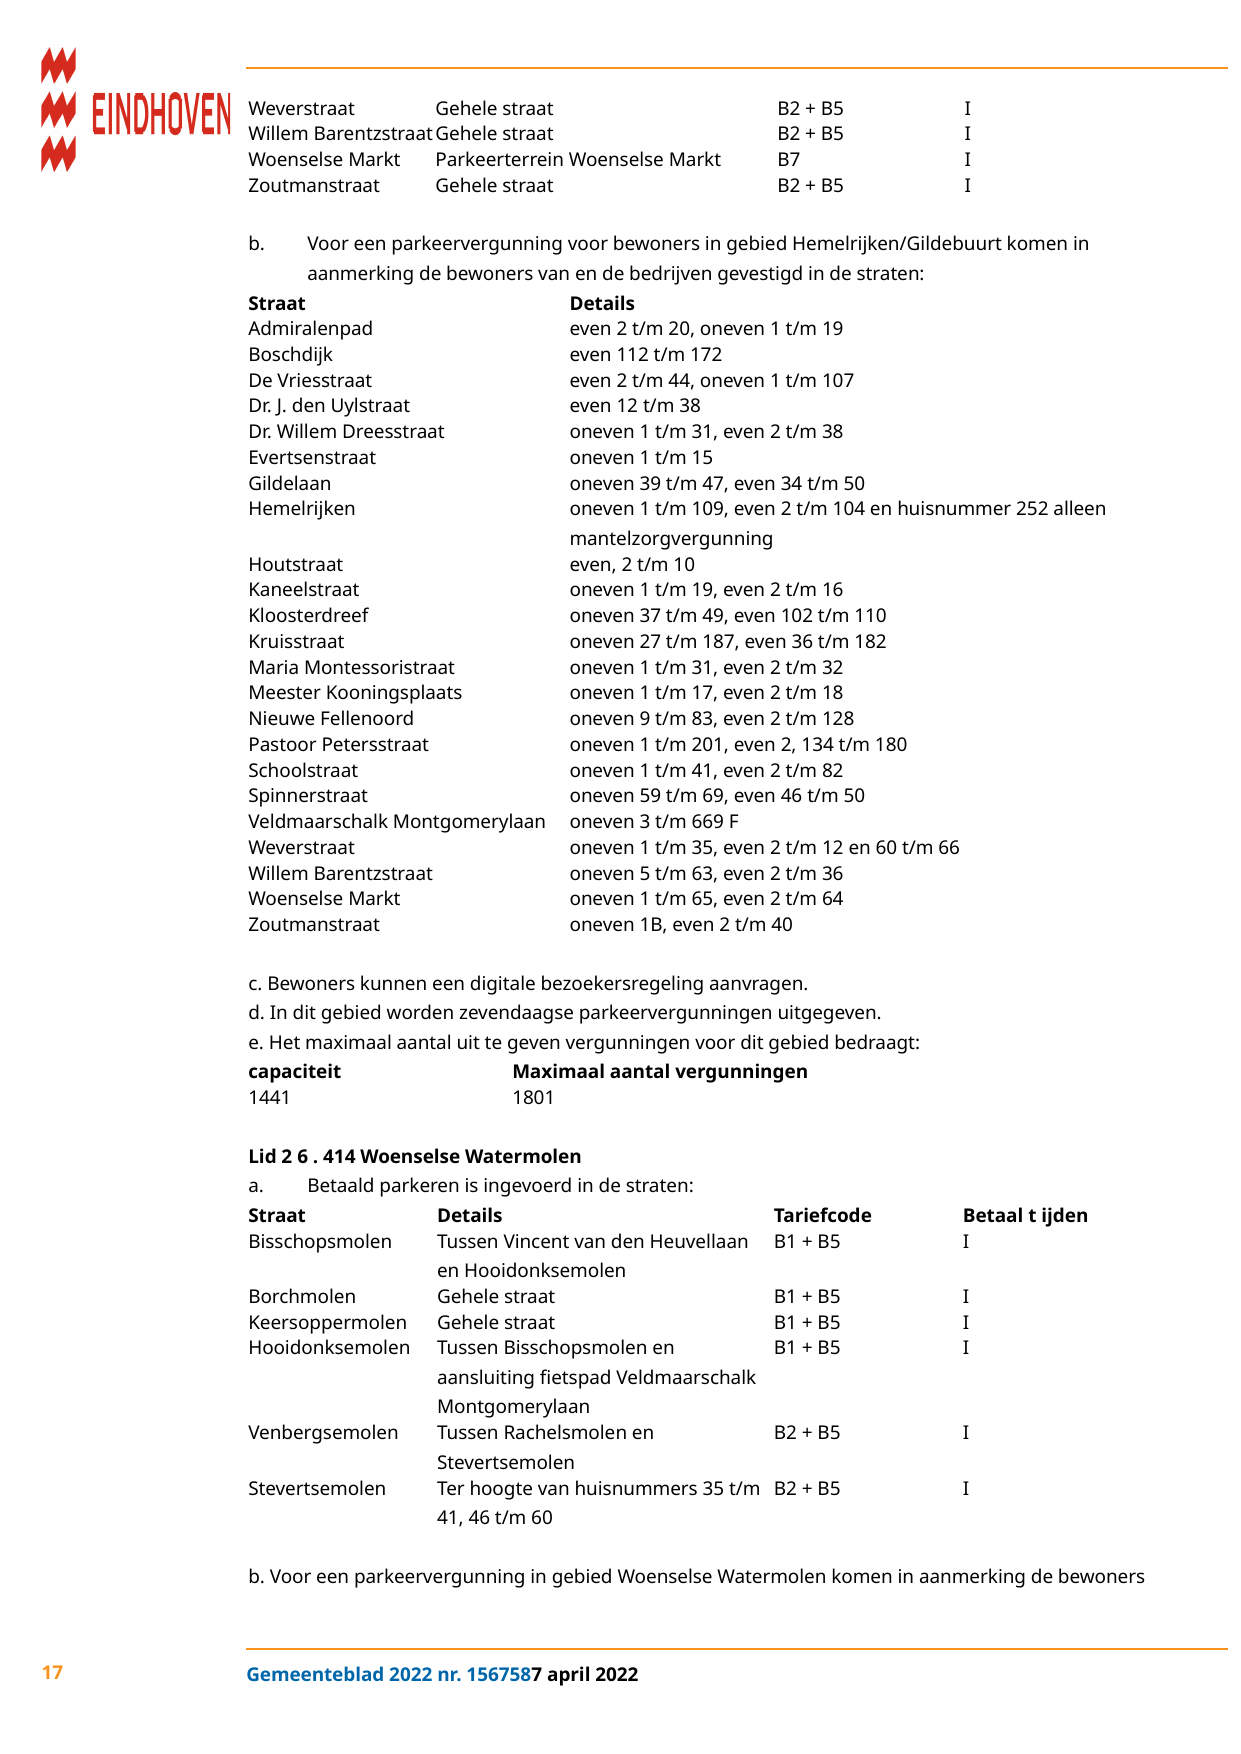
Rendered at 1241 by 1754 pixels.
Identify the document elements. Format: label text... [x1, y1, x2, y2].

table_cell Stevertsemolen [248, 1475, 437, 1530]
table_cell oneven 1 t/m 17, even 2 t/m 18 [569, 680, 1152, 705]
text d. In dit gebied worden zevendaagse parkeervergunningen uitgegeven. [248, 999, 1152, 1025]
table_cell Gehele straat [437, 1309, 774, 1334]
table_cell oneven 1B, even 2 t/m 40 [569, 911, 1152, 937]
table_cell Dr. Willem Dreesstraat [248, 419, 569, 444]
table_cell Pastoor Petersstraat [248, 731, 569, 757]
table_cell B7 [777, 146, 964, 172]
table_cell oneven 1 t/m 19, even 2 t/m 16 [569, 577, 1152, 602]
table_cell Kruisstraat [248, 628, 569, 654]
table_cell Houtstraat [248, 551, 569, 577]
text b. Voor een parkeervergunning in gebied Woenselse Watermolen komen in aanmerking de bewoners [248, 1563, 1152, 1589]
table_cell B2 + B5 [777, 95, 964, 121]
table_cell Dr. J. den Uylstraat [248, 393, 569, 418]
table_cell Meester Kooningsplaats [248, 680, 569, 705]
table_cell Kaneelstraat [248, 577, 569, 602]
table_cell Veldmaarschalk Montgomerylaan [248, 808, 569, 834]
table_cell I [964, 121, 1152, 146]
table_cell Weverstraat [248, 95, 435, 121]
table_cell I [963, 1309, 1152, 1334]
table_cell 1801 [512, 1084, 1152, 1110]
table_cell Zoutmanstraat [248, 172, 435, 198]
table_cell B2 + B5 [774, 1475, 963, 1530]
table_cell I [963, 1475, 1152, 1530]
table_cell Gehele straat [437, 1283, 774, 1309]
table_cell oneven 37 t/m 49, even 102 t/m 110 [569, 603, 1152, 628]
table_cell I [964, 146, 1152, 172]
table_cell I [963, 1283, 1152, 1309]
table_header Tariefcode [774, 1202, 963, 1228]
table_cell I [964, 172, 1152, 198]
table_header capaciteit [248, 1059, 512, 1084]
table_cell Gehele straat [435, 172, 777, 198]
table_cell Willem Barentzstraat [248, 121, 435, 146]
table_cell Parkeerterrein Woenselse Markt [435, 146, 777, 172]
table_cell Venbergsemolen [248, 1420, 437, 1475]
table_cell oneven 1 t/m 201, even 2, 134 t/m 180 [569, 731, 1152, 757]
table_cell Boschdijk [248, 341, 569, 367]
table_cell B2 + B5 [777, 121, 964, 146]
table_cell even 12 t/m 38 [569, 393, 1152, 418]
table_header Straat [248, 290, 569, 316]
table_header Betaal t ijden [963, 1202, 1152, 1228]
text c. Bewoners kunnen een digitale bezoekersregeling aanvragen. [248, 970, 1152, 995]
table_header Details [569, 290, 1152, 316]
table_cell Tussen Bisschopsmolen en aansluiting fietspad Veldmaarschalk Montgomerylaan [437, 1335, 774, 1419]
picture [41, 47, 231, 172]
table_cell B1 + B5 [774, 1335, 963, 1419]
table_cell De Vriesstraat [248, 367, 569, 393]
table_cell oneven 5 t/m 63, even 2 t/m 36 [569, 860, 1152, 885]
table_cell Woenselse Markt [248, 885, 569, 911]
table_cell B1 + B5 [774, 1309, 963, 1334]
list Betaald parkeren is ingevoerd in de straten: [248, 1172, 1152, 1198]
text Lid 2 6 . 414 Woenselse Watermolen [248, 1143, 1152, 1168]
table_cell I [963, 1335, 1152, 1419]
table_cell Hooidonksemolen [248, 1335, 437, 1419]
table_cell Gildelaan [248, 470, 569, 496]
table_cell Gehele straat [435, 121, 777, 146]
table_cell oneven 59 t/m 69, even 46 t/m 50 [569, 783, 1152, 808]
table_cell Evertsenstraat [248, 444, 569, 470]
table_cell oneven 1 t/m 109, even 2 t/m 104 en huisnummer 252 alleen mantelzorgvergunning [569, 496, 1152, 551]
table_cell even 112 t/m 172 [569, 341, 1152, 367]
table_cell I [963, 1228, 1152, 1283]
table_cell Woenselse Markt [248, 146, 435, 172]
table_cell Willem Barentzstraat [248, 860, 569, 885]
table_cell oneven 1 t/m 31, even 2 t/m 38 [569, 419, 1152, 444]
table_cell oneven 39 t/m 47, even 34 t/m 50 [569, 470, 1152, 496]
table_header Straat [248, 1202, 437, 1228]
table_cell oneven 27 t/m 187, even 36 t/m 182 [569, 628, 1152, 654]
table_cell oneven 1 t/m 41, even 2 t/m 82 [569, 757, 1152, 782]
table_cell Spinnerstraat [248, 783, 569, 808]
table_header Maximaal aantal vergunningen [512, 1059, 1152, 1084]
table_cell oneven 9 t/m 83, even 2 t/m 128 [569, 705, 1152, 731]
table_cell Tussen Vincent van den Heuvellaan en Hooidonksemolen [437, 1228, 774, 1283]
table_cell even, 2 t/m 10 [569, 551, 1152, 577]
table_cell Bisschopsmolen [248, 1228, 437, 1283]
table_cell 1441 [248, 1084, 512, 1110]
table_cell Nieuwe Fellenoord [248, 705, 569, 731]
table_cell oneven 1 t/m 15 [569, 444, 1152, 470]
table_cell oneven 1 t/m 31, even 2 t/m 32 [569, 654, 1152, 679]
table_cell even 2 t/m 20, oneven 1 t/m 19 [569, 316, 1152, 341]
table_cell Schoolstraat [248, 757, 569, 782]
table_cell oneven 3 t/m 669 F [569, 808, 1152, 834]
table_cell Weverstraat [248, 834, 569, 860]
table_cell I [964, 95, 1152, 121]
table_cell Hemelrijken [248, 496, 569, 551]
table_cell I [963, 1420, 1152, 1475]
table_cell Ter hoogte van huisnummers 35 t/m 41, 46 t/m 60 [437, 1475, 774, 1530]
table_cell oneven 1 t/m 65, even 2 t/m 64 [569, 885, 1152, 911]
text e. Het maximaal aantal uit te geven vergunningen voor dit gebied bedraagt: [248, 1029, 1152, 1054]
table_cell B2 + B5 [774, 1420, 963, 1475]
table_cell B1 + B5 [774, 1228, 963, 1283]
table_cell Tussen Rachelsmolen en Stevertsemolen [437, 1420, 774, 1475]
table_cell B2 + B5 [777, 172, 964, 198]
table_cell Maria Montessoristraat [248, 654, 569, 679]
table_cell Zoutmanstraat [248, 911, 569, 937]
table_cell even 2 t/m 44, oneven 1 t/m 107 [569, 367, 1152, 393]
table_cell Borchmolen [248, 1283, 437, 1309]
table_cell Kloosterdreef [248, 603, 569, 628]
table_cell Admiralenpad [248, 316, 569, 341]
table_cell Gehele straat [435, 95, 777, 121]
table_cell B1 + B5 [774, 1283, 963, 1309]
table_cell oneven 1 t/m 35, even 2 t/m 12 en 60 t/m 66 [569, 834, 1152, 860]
table_header Details [437, 1202, 774, 1228]
table_cell Keersoppermolen [248, 1309, 437, 1334]
list Voor een parkeervergunning voor bewoners in gebied Hemelrijken/Gildebuurt komen in aanmerking de bewoners van en de bedrijven gevestigd in de straten: [248, 231, 1152, 286]
